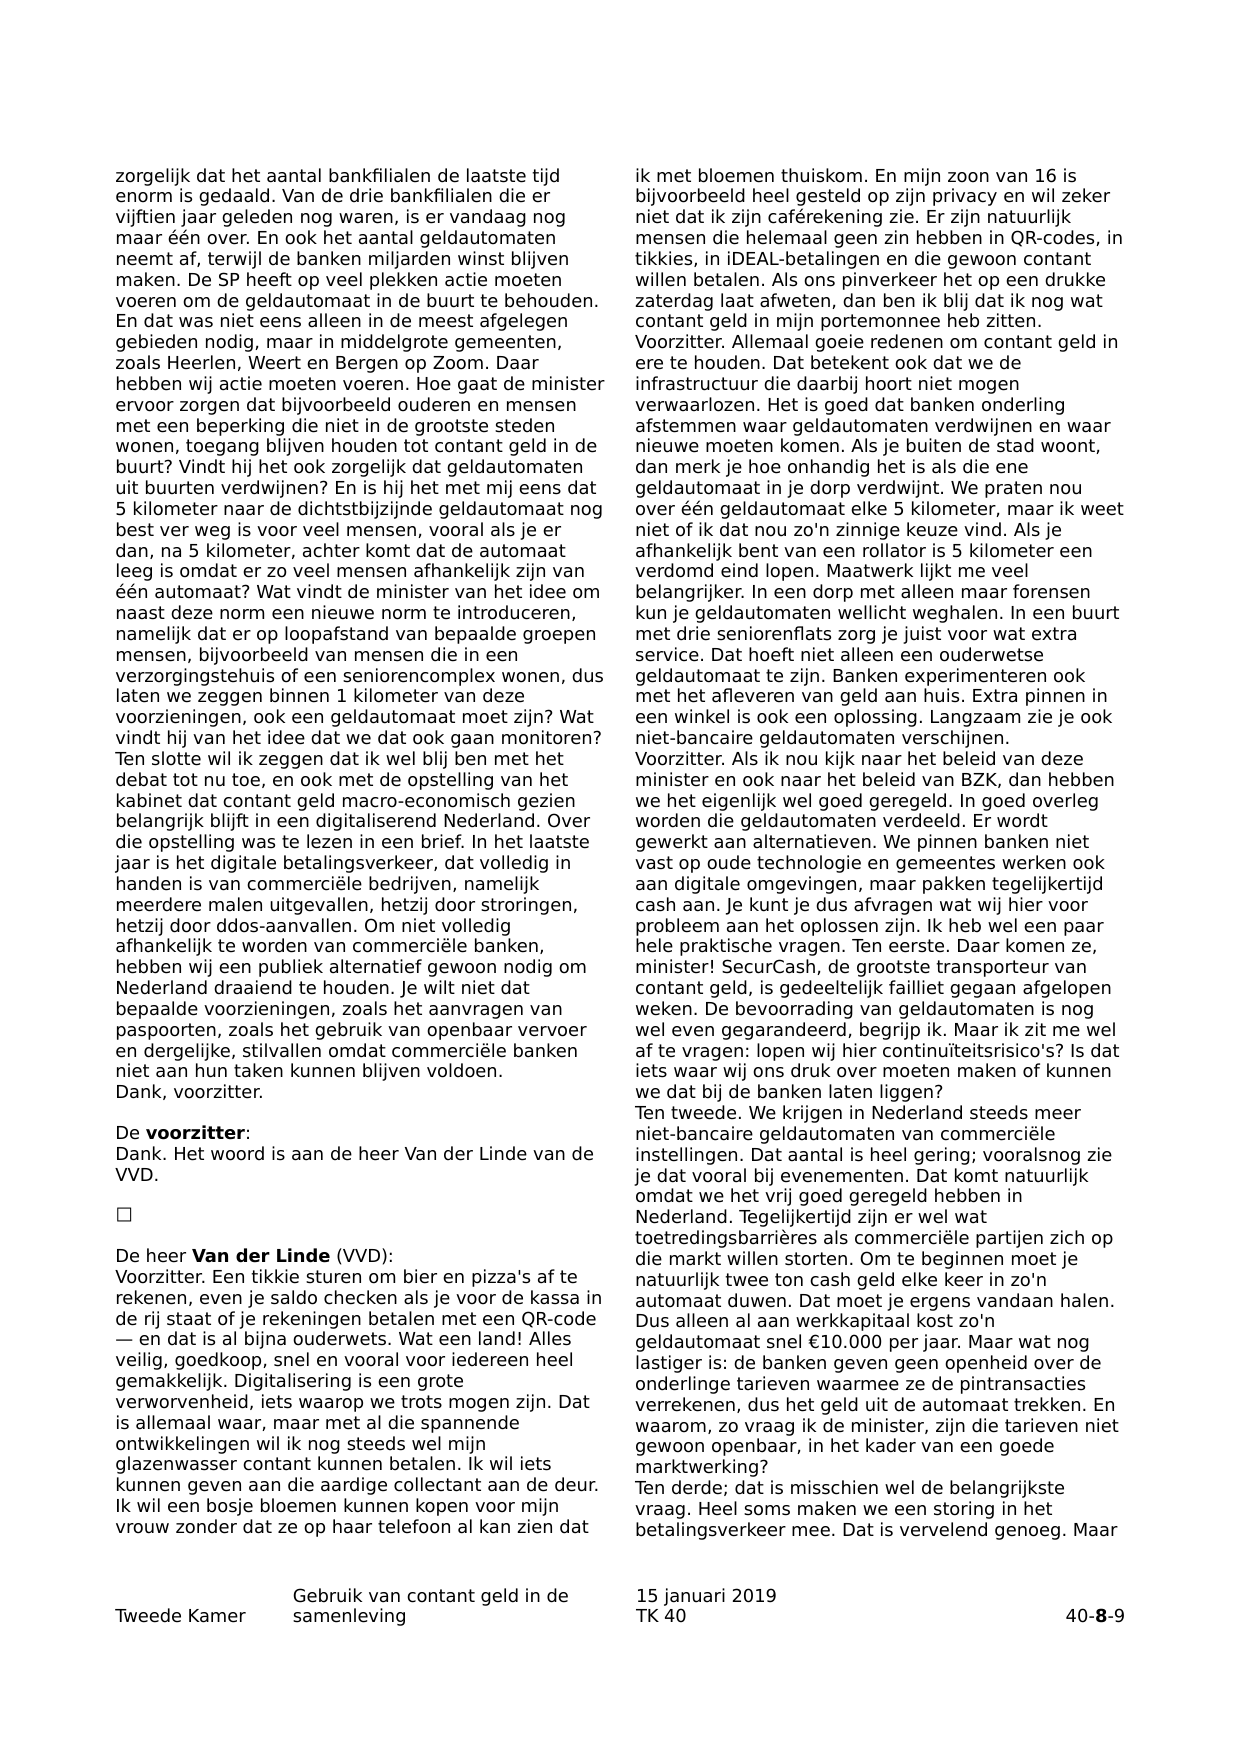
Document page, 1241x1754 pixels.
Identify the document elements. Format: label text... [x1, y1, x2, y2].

text Voorzitter. Een tikkie sturen om bier en pizza's af te rekenen, even je saldo checken als je voor de kassa in de rij staat of je rekeningen betalen met een QR-code — en dat is al bijna ouderwets. Wat een land! Alles veilig, goedkoop, snel en vooral voor iedereen heel gemakkelijk. Digitalisering is een grote verworvenheid, iets waarop we trots mogen zijn. Dat is allemaal waar, maar met al die spannende ontwikkelingen wil ik nog steeds wel mijn glazenwasser contant kunnen betalen. Ik wil iets kunnen geven aan die aardige collectant aan de deur. Ik wil een bosje bloemen kunnen kopen voor mijn vrouw zonder dat ze op haar telefoon al kan zien dat [115, 1267, 605, 1537]
text Voorzitter. Als ik nou kijk naar het beleid van deze minister en ook naar het beleid van BZK, dan hebben we het eigenlijk wel goed geregeld. In goed overleg worden die geldautomaten verdeeld. Er wordt gewerkt aan alternatieven. We pinnen banken niet vast op oude technologie en gemeentes werken ook aan digitale omgevingen, maar pakken tegelijkertijd cash aan. Je kunt je dus afvragen wat wij hier voor probleem aan het oplossen zijn. Ik heb wel een paar hele praktische vragen. Ten eerste. Daar komen ze, minister! SecurCash, de grootste transporteur van contant geld, is gedeeltelijk failliet gegaan afgelopen weken. De bevoorrading van geldautomaten is nog wel even gegarandeerd, begrijp ik. Maar ik zit me wel af te vragen: lopen wij hier continuïteitsrisico's? Is dat iets waar wij ons druk over moeten maken of kunnen we dat bij de banken laten liggen? [635, 749, 1125, 1103]
text Voorzitter. Allemaal goeie redenen om contant geld in ere te houden. Dat betekent ook dat we de infrastructuur die daarbij hoort niet mogen verwaarlozen. Het is goed dat banken onderling afstemmen waar geldautomaten verdwijnen en waar nieuwe moeten komen. Als je buiten de stad woont, dan merk je hoe onhandig het is als die ene geldautomaat in je dorp verdwijnt. We praten nou over één geldautomaat elke 5 kilometer, maar ik weet niet of ik dat nou zo'n zinnige keuze vind. Als je afhankelijk bent van een rollator is 5 kilometer een verdomd eind lopen. Maatwerk lijkt me veel belangrijker. In een dorp met alleen maar forensen kun je geldautomaten wellicht weghalen. In een buurt met drie seniorenflats zorg je juist voor wat extra service. Dat hoeft niet alleen een ouderwetse geldautomaat te zijn. Banken experimenteren ook met het afleveren van geld aan huis. Extra pinnen in een winkel is ook een oplossing. Langzaam zie je ook niet-bancaire geldautomaten verschijnen. [635, 332, 1125, 749]
text zorgelijk dat het aantal bankfilialen de laatste tijd enorm is gedaald. Van de drie bankfilialen die er vijftien jaar geleden nog waren, is er vandaag nog maar één over. En ook het aantal geldautomaten neemt af, terwijl de banken miljarden winst blijven maken. De SP heeft op veel plekken actie moeten voeren om de geldautomaat in de buurt te behouden. En dat was niet eens alleen in de meest afgelegen gebieden nodig, maar in middelgrote gemeenten, zoals Heerlen, Weert en Bergen op Zoom. Daar hebben wij actie moeten voeren. Hoe gaat de minister ervoor zorgen dat bijvoorbeeld ouderen en mensen met een beperking die niet in de grootste steden wonen, toegang blijven houden tot contant geld in de buurt? Vindt hij het ook zorgelijk dat geldautomaten uit buurten verdwijnen? En is hij het met mij eens dat 5 kilometer naar de dichtstbijzijnde geldautomaat nog best ver weg is voor veel mensen, vooral als je er dan, na 5 kilometer, achter komt dat de automaat leeg is omdat er zo veel mensen afhankelijk zijn van één automaat? Wat vindt de minister van het idee om naast deze norm een nieuwe norm te introduceren, namelijk dat er op loopafstand van bepaalde groepen mensen, bijvoorbeeld van mensen die in een verzorgingstehuis of een seniorencomplex wonen, dus laten we zeggen binnen 1 kilometer van deze voorzieningen, ook een geldautomaat moet zijn? Wat vindt hij van het idee dat we dat ook gaan monitoren? [115, 165, 605, 749]
text ⬜ [115, 1205, 605, 1226]
text De heer Van der Linde (VVD): [115, 1246, 605, 1267]
text Ten slotte wil ik zeggen dat ik wel blij ben met het debat tot nu toe, en ook met de opstelling van het kabinet dat contant geld macro-economisch gezien belangrijk blijft in een digitaliserend Nederland. Over die opstelling was te lezen in een brief. In het laatste jaar is het digitale betalingsverkeer, dat volledig in handen is van commerciële bedrijven, namelijk meerdere malen uitgevallen, hetzij door stroringen, hetzij door ddos-aanvallen. Om niet volledig afhankelijk te worden van commerciële banken, hebben wij een publiek alternatief gewoon nodig om Nederland draaiend te houden. Je wilt niet dat bepaalde voorzieningen, zoals het aanvragen van paspoorten, zoals het gebruik van openbaar vervoer en dergelijke, stilvallen omdat commerciële banken niet aan hun taken kunnen blijven voldoen. [115, 749, 605, 1082]
text Ten tweede. We krijgen in Nederland steeds meer niet-bancaire geldautomaten van commerciële instellingen. Dat aantal is heel gering; vooralsnog zie je dat vooral bij evenementen. Dat komt natuurlijk omdat we het vrij goed geregeld hebben in Nederland. Tegelijkertijd zijn er wel wat toetredingsbarrières als commerciële partijen zich op die markt willen storten. Om te beginnen moet je natuurlijk twee ton cash geld elke keer in zo'n automaat duwen. Dat moet je ergens vandaan halen. Dus alleen al aan werkkapitaal kost zo'n geldautomaat snel €10.000 per jaar. Maar wat nog lastiger is: de banken geven geen openheid over de onderlinge tarieven waarmee ze de pintransacties verrekenen, dus het geld uit de automaat trekken. En waarom, zo vraag ik de minister, zijn die tarieven niet gewoon openbaar, in het kader van een goede marktwerking? [635, 1103, 1125, 1478]
text Dank, voorzitter. [115, 1082, 605, 1103]
text De voorzitter: [115, 1123, 605, 1143]
text Dank. Het woord is aan de heer Van der Linde van de VVD. [115, 1143, 605, 1185]
text ik met bloemen thuiskom. En mijn zoon van 16 is bijvoorbeeld heel gesteld op zijn privacy en wil zeker niet dat ik zijn caférekening zie. Er zijn natuurlijk mensen die helemaal geen zin hebben in QR-codes, in tikkies, in iDEAL-betalingen en die gewoon contant willen betalen. Als ons pinverkeer het op een drukke zaterdag laat afweten, dan ben ik blij dat ik nog wat contant geld in mijn portemonnee heb zitten. [635, 165, 1125, 332]
text Ten derde; dat is misschien wel de belangrijkste vraag. Heel soms maken we een storing in het betalingsverkeer mee. Dat is vervelend genoeg. Maar [635, 1478, 1125, 1540]
